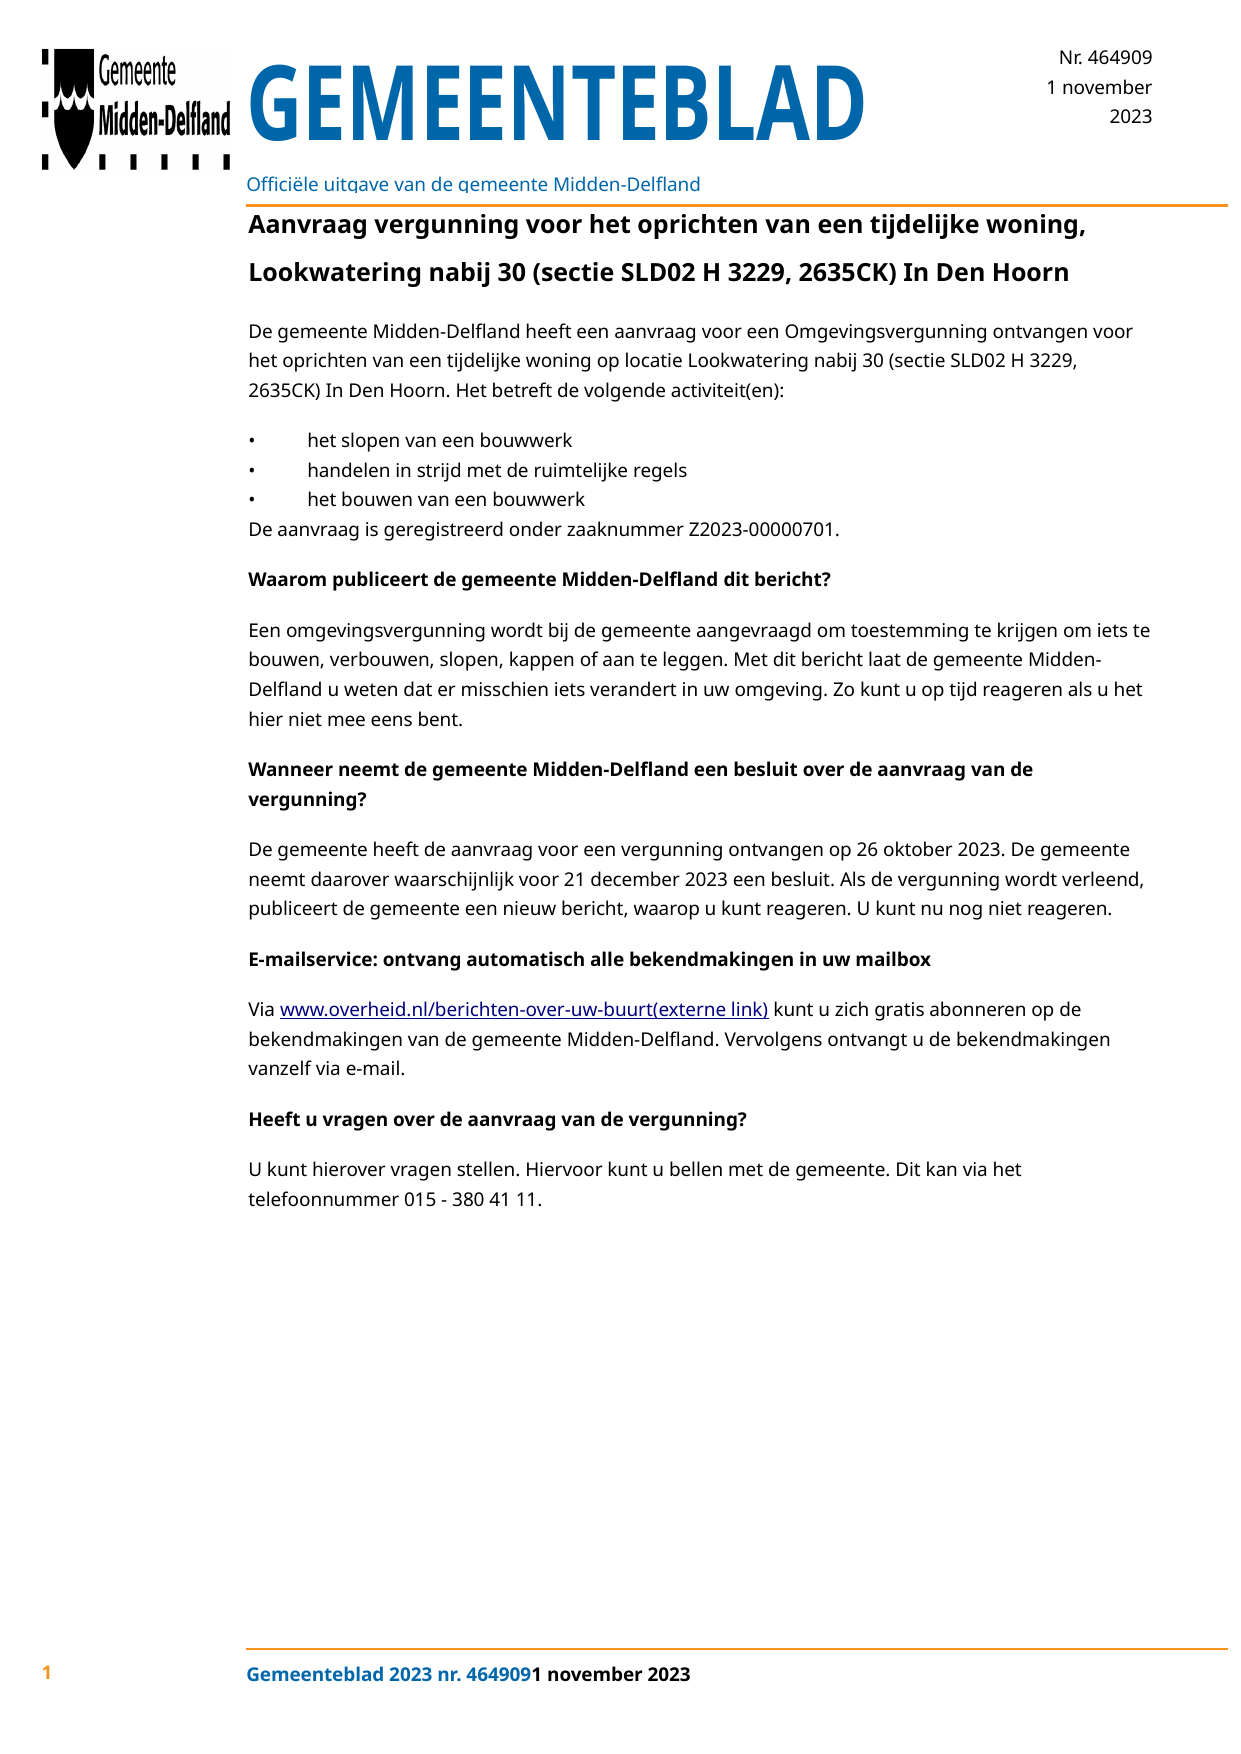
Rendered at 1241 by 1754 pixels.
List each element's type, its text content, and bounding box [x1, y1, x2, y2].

text Heeft u vragen over de aanvraag van de vergunning? [248, 1106, 1152, 1132]
text Wanneer neemt de gemeente Midden-Delfland een besluit over de aanvraag van de vergunning? [248, 756, 1152, 812]
text Waarom publiceert de gemeente Midden-Delfland dit bericht? [248, 567, 1152, 592]
list handelen in strijd met de ruimtelijke regels [248, 457, 1152, 483]
text E-mailservice: ontvang automatisch alle bekendmakingen in uw mailbox [248, 946, 1152, 972]
text De gemeente Midden-Delfland heeft een aanvraag voor een Omgevingsvergunning ontvangen voor het oprichten van een tijdelijke woning op locatie Lookwatering nabij 30 (sectie SLD02 H 3229, 2635CK) In Den Hoorn. Het betreft de volgende activiteit(en): [248, 318, 1152, 403]
list het bouwen van een bouwwerk [248, 487, 1152, 512]
list het slopen van een bouwwerk [248, 427, 1152, 453]
text De aanvraag is geregistreerd onder zaaknummer Z2023-00000701. [248, 516, 1152, 542]
text Via www.overheid.nl/berichten-over-uw-buurt(externe link) kunt u zich gratis abonneren op de bekendmakingen van de gemeente Midden-Delfland. Vervolgens ontvangt u de bekendmakingen vanzelf via e-mail. [248, 996, 1152, 1081]
text U kunt hierover vragen stellen. Hiervoor kunt u bellen met de gemeente. Dit kan via het telefoonnummer 015 - 380 41 11. [248, 1156, 1152, 1212]
text Een omgevingsvergunning wordt bij de gemeente aangevraagd om toestemming te krijgen om iets te bouwen, verbouwen, slopen, kappen of aan te leggen. Met dit bericht laat de gemeente Midden-Delfland u weten dat er misschien iets verandert in uw omgeving. Zo kunt u op tijd reageren als u het hier niet mee eens bent. [248, 617, 1152, 732]
text De gemeente heeft de aanvraag voor een vergunning ontvangen op 26 oktober 2023. De gemeente neemt daarover waarschijnlijk voor 21 december 2023 een besluit. Als de vergunning wordt verleend, publiceert de gemeente een nieuw bericht, waarop u kunt reageren. U kunt nu nog niet reageren. [248, 836, 1152, 921]
text Aanvraag vergunning voor het oprichten van een tijdelijke woning, Lookwatering nabij 30 (sectie SLD02 H 3229, 2635CK) In Den Hoorn [248, 207, 1152, 288]
picture [41, 47, 231, 172]
